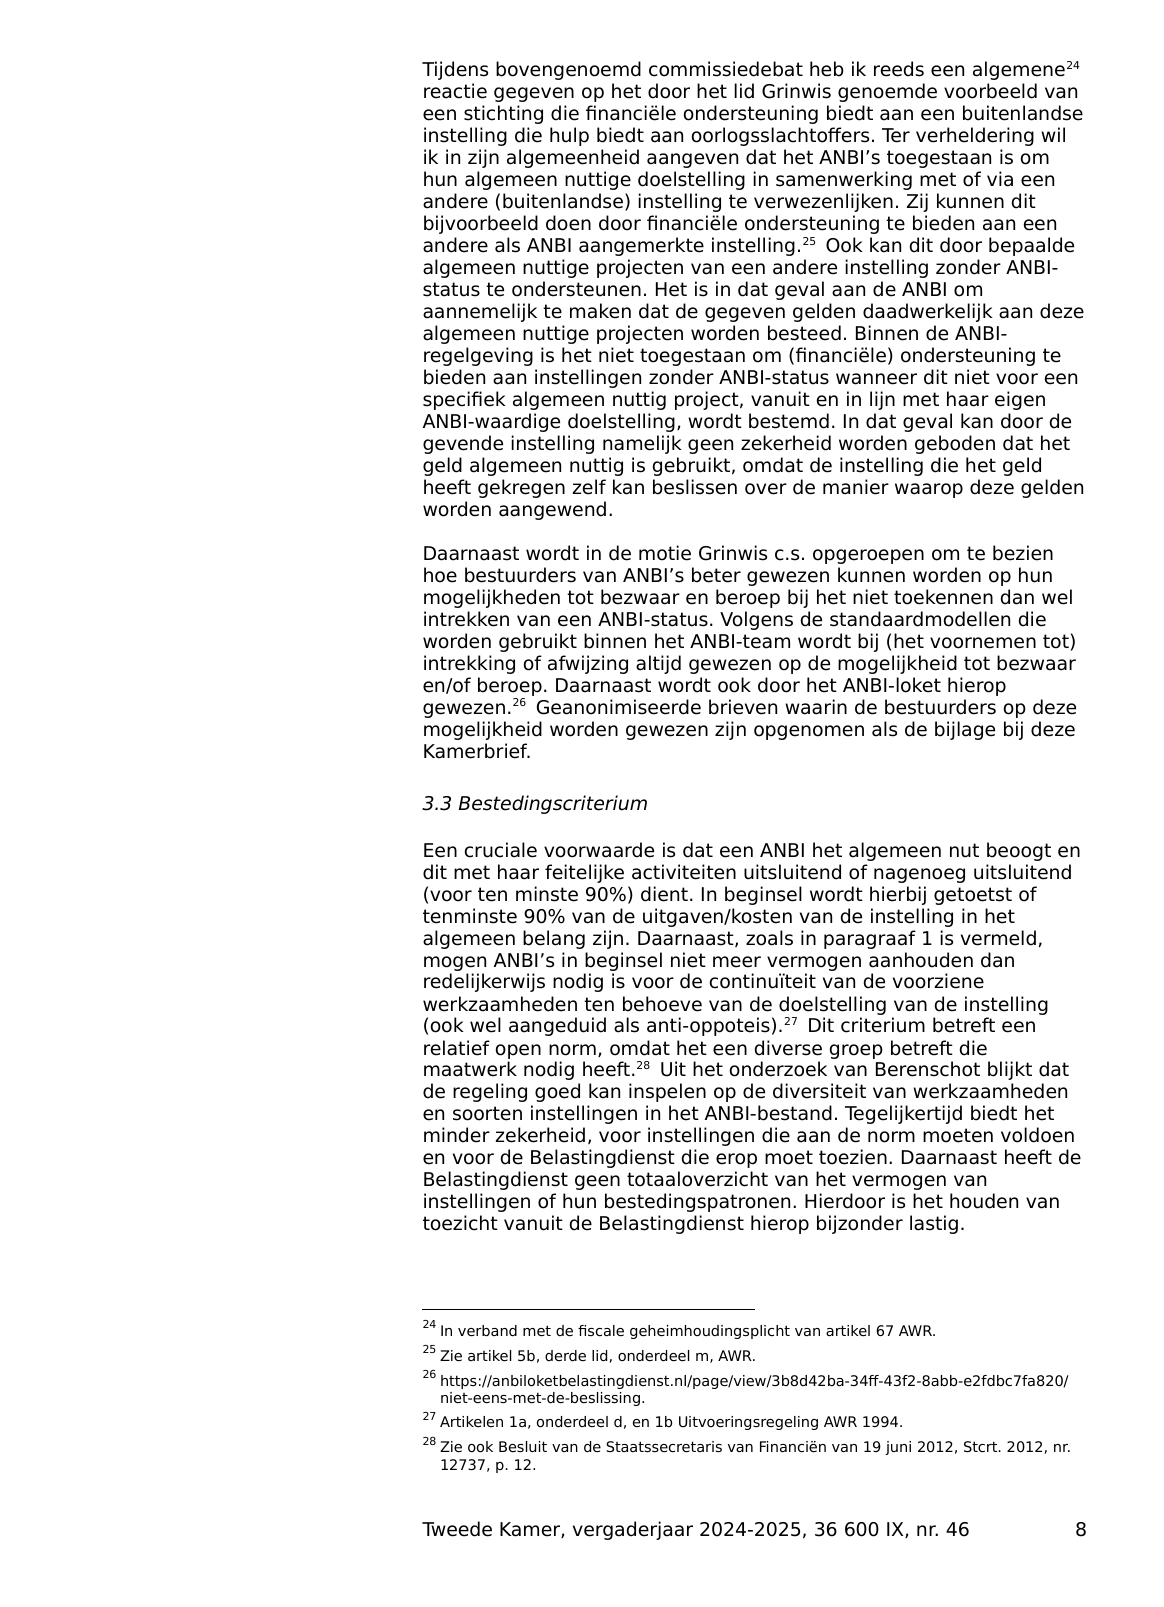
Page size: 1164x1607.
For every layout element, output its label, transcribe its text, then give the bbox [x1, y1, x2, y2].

text Zie ook Besluit van de Staatssecretaris van Financiën van 19 juni 2012, Stcrt. 2012, nr. 12737, p. 12. [422, 1435, 1087, 1474]
text Tijdens bovengenoemd commissiedebat heb ik reeds een algemene reactie gegeven op het door het lid Grinwis genoemde voorbeeld van een stichting die financiële ondersteuning biedt aan een buitenlandse instelling die hulp biedt aan oorlogsslachtoffers. Ter verheldering wil ik in zijn algemeenheid aangeven dat het ANBI’s toegestaan is om hun algemeen nuttige doelstelling in samenwerking met of via een andere (buitenlandse) instelling te verwezenlijken. Zij kunnen dit bijvoorbeeld doen door financiële ondersteuning te bieden aan een andere als ANBI aangemerkte instelling. Ook kan dit door bepaalde algemeen nuttige projecten van een andere instelling zonder ANBI-status te ondersteunen. Het is in dat geval aan de ANBI om aannemelijk te maken dat de gegeven gelden daadwerkelijk aan deze algemeen nuttige projecten worden besteed. Binnen de ANBI-regelgeving is het niet toegestaan om (financiële) ondersteuning te bieden aan instellingen zonder ANBI-status wanneer dit niet voor een specifiek algemeen nuttig project, vanuit en in lijn met haar eigen ANBI-waardige doelstelling, wordt bestemd. In dat geval kan door de gevende instelling namelijk geen zekerheid worden geboden dat het geld algemeen nuttig is gebruikt, omdat de instelling die het geld heeft gekregen zelf kan beslissen over de manier waarop deze gelden worden aangewend. [422, 59, 1087, 521]
text Artikelen 1a, onderdeel d, en 1b Uitvoeringsregeling AWR 1994. [422, 1410, 1087, 1432]
text Zie artikel 5b, derde lid, onderdeel m, AWR. [422, 1343, 1087, 1366]
text Daarnaast wordt in de motie Grinwis c.s. opgeroepen om te bezien hoe bestuurders van ANBI’s beter gewezen kunnen worden op hun mogelijkheden tot bezwaar en beroep bij het niet toekennen dan wel intrekken van een ANBI-status. Volgens de standaardmodellen die worden gebruikt binnen het ANBI-team wordt bij (het voornemen tot) intrekking of afwijzing altijd gewezen op de mogelijkheid tot bezwaar en/of beroep. Daarnaast wordt ook door het ANBI-loket hierop gewezen. Geanonimiseerde brieven waarin de bestuurders op deze mogelijkheid worden gewezen zijn opgenomen als de bijlage bij deze Kamerbrief. [422, 543, 1087, 763]
subtitle 3.3 Bestedingscriterium [422, 793, 1087, 814]
text https://anbiloketbelastingdienst.nl/page/view/3b8d42ba-34ff-43f2-8abb-e2fdbc7fa820/niet-eens-met-de-beslissing. [422, 1368, 1087, 1407]
text In verband met de fiscale geheimhoudingsplicht van artikel 67 AWR. [422, 1318, 1087, 1341]
text Een cruciale voorwaarde is dat een ANBI het algemeen nut beoogt en dit met haar feitelijke activiteiten uitsluitend of nagenoeg uitsluitend (voor ten minste 90%) dient. In beginsel wordt hierbij getoetst of tenminste 90% van de uitgaven/kosten van de instelling in het algemeen belang zijn. Daarnaast, zoals in paragraaf 1 is vermeld, mogen ANBI’s in beginsel niet meer vermogen aanhouden dan redelijkerwijs nodig is voor de continuïteit van de voorziene werkzaamheden ten behoeve van de doelstelling van de instelling (ook wel aangeduid als anti-oppoteis). Dit criterium betreft een relatief open norm, omdat het een diverse groep betreft die maatwerk nodig heeft. Uit het onderzoek van Berenschot blijkt dat de regeling goed kan inspelen op de diversiteit van werkzaamheden en soorten instellingen in het ANBI-bestand. Tegelijkertijd biedt het minder zekerheid, voor instellingen die aan de norm moeten voldoen en voor de Belastingdienst die erop moet toezien. Daarnaast heeft de Belastingdienst geen totaaloverzicht van het vermogen van instellingen of hun bestedingspatronen. Hierdoor is het houden van toezicht vanuit de Belastingdienst hierop bijzonder lastig. [422, 839, 1087, 1235]
